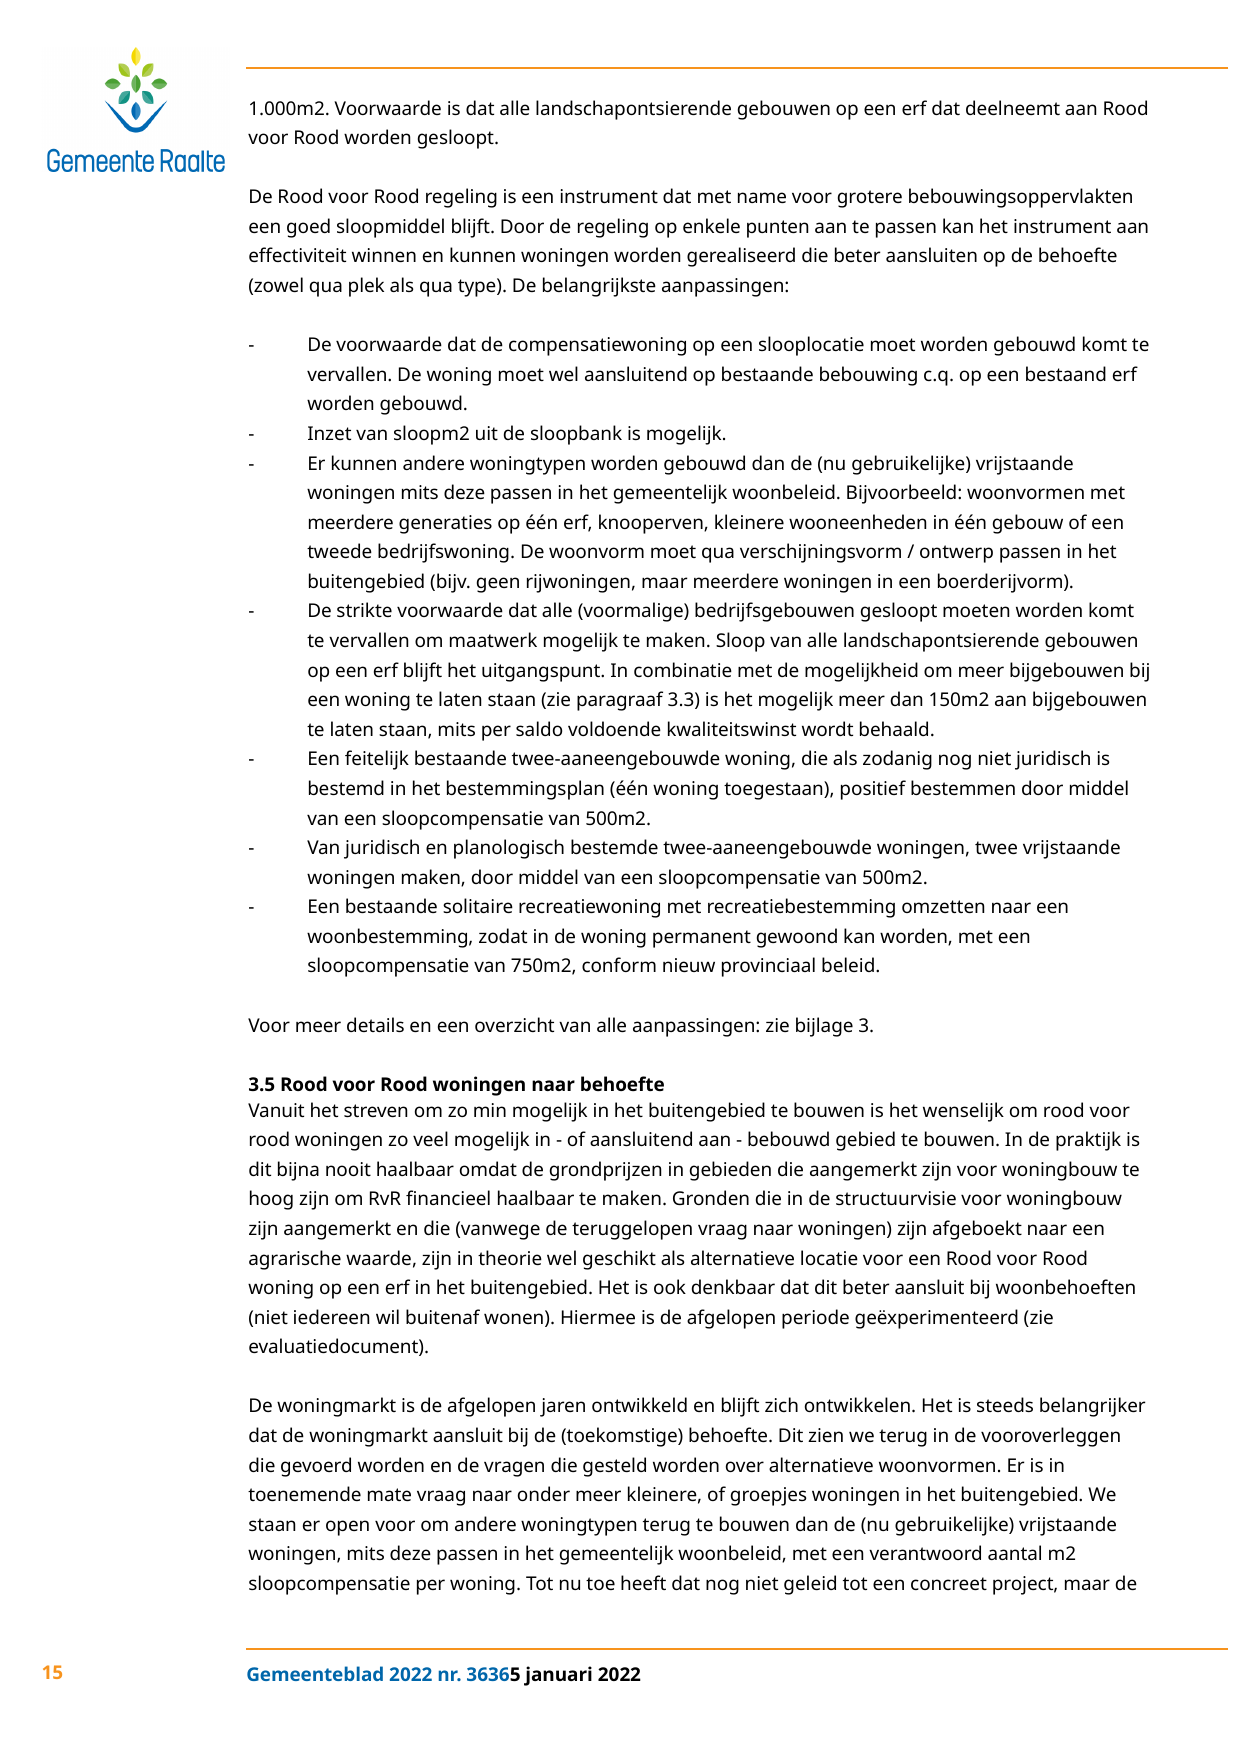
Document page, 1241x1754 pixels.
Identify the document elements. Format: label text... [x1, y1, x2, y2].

list Een feitelijk bestaande twee-aaneengebouwde woning, die als zodanig nog niet juridisch is bestemd in het bestemmingsplan (één woning toegestaan), positief bestemmen door middel van een sloopcompensatie van 500m2. [248, 746, 1152, 831]
picture [41, 47, 231, 172]
list Een bestaande solitaire recreatiewoning met recreatiebestemming omzetten naar een woonbestemming, zodat in de woning permanent gewoond kan worden, met een sloopcompensatie van 750m2, conform nieuw provinciaal beleid. [248, 893, 1152, 978]
text De Rood voor Rood regeling is een instrument dat met name voor grotere bebouwingsoppervlakten een goed sloopmiddel blijft. Door de regeling op enkele punten aan te passen kan het instrument aan effectiviteit winnen en kunnen woningen worden gerealiseerd die beter aansluiten op de behoefte (zowel qua plek als qua type). De belangrijkste aanpassingen: [248, 183, 1152, 298]
list De strikte voorwaarde dat alle (voormalige) bedrijfsgebouwen gesloopt moeten worden komt te vervallen om maatwerk mogelijk te maken. Sloop van alle landschapontsierende gebouwen op een erf blijft het uitgangspunt. In combinatie met de mogelijkheid om meer bijgebouwen bij een woning te laten staan (zie paragraaf 3.3) is het mogelijk meer dan 150m2 aan bijgebouwen te laten staan, mits per saldo voldoende kwaliteitswinst wordt behaald. [248, 598, 1152, 742]
text 3.5 Rood voor Rood woningen naar behoefte [248, 1071, 1152, 1097]
text Vanuit het streven om zo min mogelijk in het buitengebied te bouwen is het wenselijk om rood voor rood woningen zo veel mogelijk in - of aansluitend aan - bebouwd gebied te bouwen. In de praktijk is dit bijna nooit haalbaar omdat de grondprijzen in gebieden die aangemerkt zijn voor woningbouw te hoog zijn om RvR financieel haalbaar te maken. Gronden die in de structuurvisie voor woningbouw zijn aangemerkt en die (vanwege de teruggelopen vraag naar woningen) zijn afgeboekt naar een agrarische waarde, zijn in theorie wel geschikt als alternatieve locatie voor een Rood voor Rood woning op een erf in het buitengebied. Het is ook denkbaar dat dit beter aansluit bij woonbehoeften (niet iedereen wil buitenaf wonen). Hiermee is de afgelopen periode geëxperimenteerd (zie evaluatiedocument). [248, 1097, 1152, 1359]
list De voorwaarde dat de compensatiewoning op een slooplocatie moet worden gebouwd komt te vervallen. De woning moet wel aansluitend op bestaande bebouwing c.q. op een bestaand erf worden gebouwd. [248, 331, 1152, 416]
list Er kunnen andere woningtypen worden gebouwd dan de (nu gebruikelijke) vrijstaande woningen mits deze passen in het gemeentelijk woonbeleid. Bijvoorbeeld: woonvormen met meerdere generaties op één erf, knooperven, kleinere wooneenheden in één gebouw of een tweede bedrijfswoning. De woonvorm moet qua verschijningsvorm / ontwerp passen in het buitengebied (bijv. geen rijwoningen, maar meerdere woningen in een boerderijvorm). [248, 450, 1152, 594]
list Van juridisch en planologisch bestemde twee-aaneengebouwde woningen, twee vrijstaande woningen maken, door middel van een sloopcompensatie van 500m2. [248, 834, 1152, 890]
text Voor meer details en een overzicht van alle aanpassingen: zie bijlage 3. [248, 1012, 1152, 1038]
text De woningmarkt is de afgelopen jaren ontwikkeld en blijft zich ontwikkelen. Het is steeds belangrijker dat de woningmarkt aansluit bij de (toekomstige) behoefte. Dit zien we terug in de vooroverleggen die gevoerd worden en de vragen die gesteld worden over alternatieve woonvormen. Er is in toenemende mate vraag naar onder meer kleinere, of groepjes woningen in het buitengebied. We staan er open voor om andere woningtypen terug te bouwen dan de (nu gebruikelijke) vrijstaande woningen, mits deze passen in het gemeentelijk woonbeleid, met een verantwoord aantal m2 sloopcompensatie per woning. Tot nu toe heeft dat nog niet geleid tot een concreet project, maar de [248, 1393, 1152, 1596]
text 1.000m2. Voorwaarde is dat alle landschapontsierende gebouwen op een erf dat deelneemt aan Rood voor Rood worden gesloopt. [248, 95, 1152, 150]
list Inzet van sloopm2 uit de sloopbank is mogelijk. [248, 420, 1152, 446]
